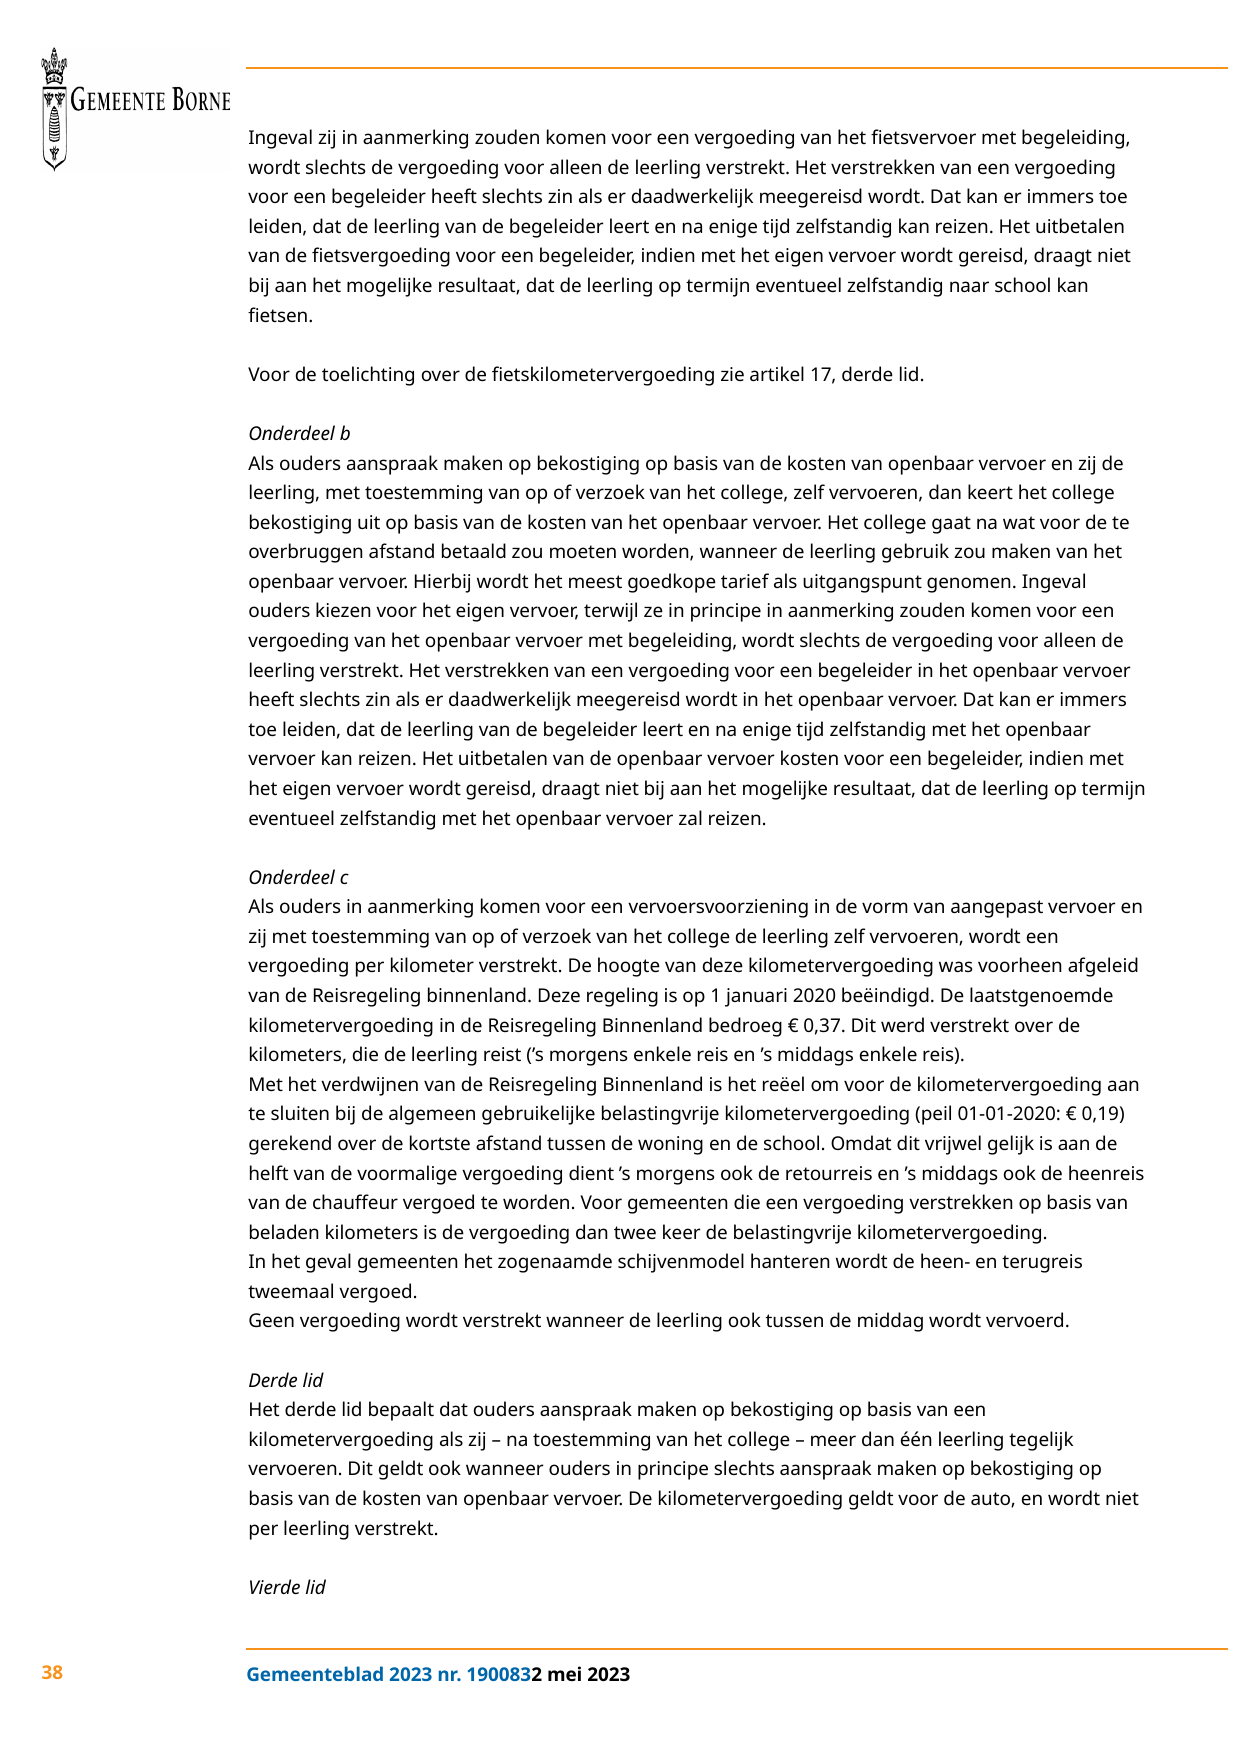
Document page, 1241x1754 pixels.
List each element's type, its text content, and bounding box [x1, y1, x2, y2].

text Voor de toelichting over de fietskilometervergoeding zie artikel 17, derde lid. [248, 361, 1152, 387]
text Het derde lid bepaalt dat ouders aanspraak maken op bekostiging op basis van een kilometervergoeding als zij – na toestemming van het college – meer dan één leerling tegelijk vervoeren. Dit geldt ook wanneer ouders in principe slechts aanspraak maken op bekostiging op basis van de kosten van openbaar vervoer. De kilometervergoeding geldt voor de auto, en wordt niet per leerling verstrekt. [248, 1396, 1152, 1541]
text Ingeval zij in aanmerking zouden komen voor een vergoeding van het fietsvervoer met begeleiding, wordt slechts de vergoeding voor alleen de leerling verstrekt. Het verstrekken van een vergoeding voor een begeleider heeft slechts zin als er daadwerkelijk meegereisd wordt. Dat kan er immers toe leiden, dat de leerling van de begeleider leert en na enige tijd zelfstandig kan reizen. Het uitbetalen van de fietsvergoeding voor een begeleider, indien met het eigen vervoer wordt gereisd, draagt niet bij aan het mogelijke resultaat, dat de leerling op termijn eventueel zelfstandig naar school kan fietsen. [248, 124, 1152, 328]
text In het geval gemeenten het zogenaamde schijvenmodel hanteren wordt de heen- en terugreis tweemaal vergoed. [248, 1248, 1152, 1304]
text Met het verdwijnen van de Reisregeling Binnenland is het reëel om voor de kilometervergoeding aan te sluiten bij de algemeen gebruikelijke belastingvrije kilometervergoeding (peil 01-01-2020: € 0,19) gerekend over de kortste afstand tussen de woning en de school. Omdat dit vrijwel gelijk is aan de helft van de voormalige vergoeding dient ’s morgens ook de retourreis en ’s middags ook de heenreis van de chauffeur vergoed te worden. Voor gemeenten die een vergoeding verstrekken op basis van beladen kilometers is de vergoeding dan twee keer de belastingvrije kilometervergoeding. [248, 1071, 1152, 1245]
text Derde lid [248, 1367, 1152, 1393]
text Vierde lid [248, 1574, 1152, 1600]
text Onderdeel c [248, 864, 1152, 890]
picture [41, 47, 231, 172]
text Als ouders aanspraak maken op bekostiging op basis van de kosten van openbaar vervoer en zij de leerling, met toestemming van op of verzoek van het college, zelf vervoeren, dan keert het college bekostiging uit op basis van de kosten van het openbaar vervoer. Het college gaat na wat voor de te overbruggen afstand betaald zou moeten worden, wanneer de leerling gebruik zou maken van het openbaar vervoer. Hierbij wordt het meest goedkope tarief als uitgangspunt genomen. Ingeval ouders kiezen voor het eigen vervoer, terwijl ze in principe in aanmerking zouden komen voor een vergoeding van het openbaar vervoer met begeleiding, wordt slechts de vergoeding voor alleen de leerling verstrekt. Het verstrekken van een vergoeding voor een begeleider in het openbaar vervoer heeft slechts zin als er daadwerkelijk meegereisd wordt in het openbaar vervoer. Dat kan er immers toe leiden, dat de leerling van de begeleider leert en na enige tijd zelfstandig met het openbaar vervoer kan reizen. Het uitbetalen van de openbaar vervoer kosten voor een begeleider, indien met het eigen vervoer wordt gereisd, draagt niet bij aan het mogelijke resultaat, dat de leerling op termijn eventueel zelfstandig met het openbaar vervoer zal reizen. [248, 450, 1152, 831]
text Geen vergoeding wordt verstrekt wanneer de leerling ook tussen de middag wordt vervoerd. [248, 1308, 1152, 1333]
text Onderdeel b [248, 420, 1152, 446]
text Als ouders in aanmerking komen voor een vervoersvoorziening in de vorm van aangepast vervoer en zij met toestemming van op of verzoek van het college de leerling zelf vervoeren, wordt een vergoeding per kilometer verstrekt. De hoogte van deze kilometervergoeding was voorheen afgeleid van de Reisregeling binnenland. Deze regeling is op 1 januari 2020 beëindigd. De laatstgenoemde kilometervergoeding in de Reisregeling Binnenland bedroeg € 0,37. Dit werd verstrekt over de kilometers, die de leerling reist (’s morgens enkele reis en ’s middags enkele reis). [248, 893, 1152, 1067]
